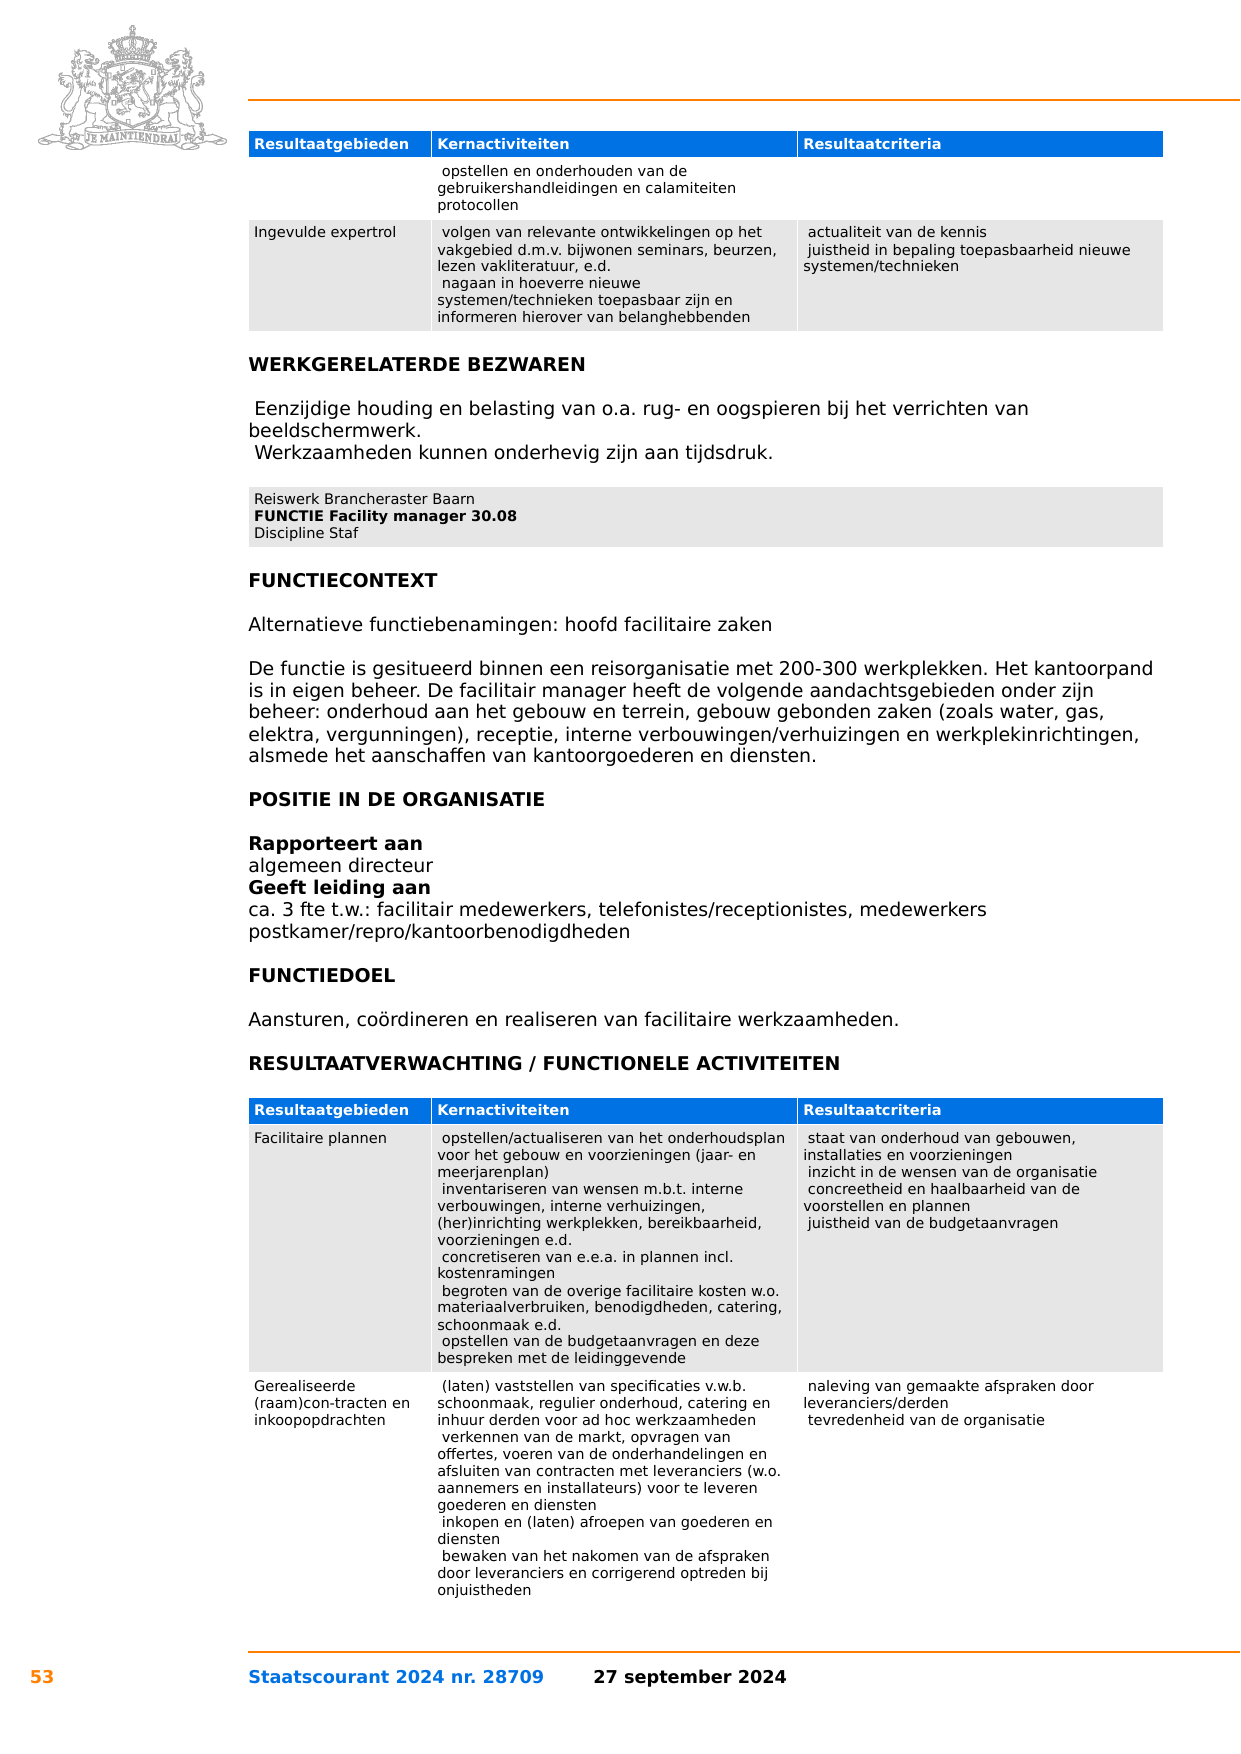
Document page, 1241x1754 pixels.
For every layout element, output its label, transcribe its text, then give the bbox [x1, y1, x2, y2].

table_header Resultaatgebieden [249, 131, 431, 157]
table_cell ­ naleving van gemaakte afspraken door leveranciers/derden ­ tevredenheid van de organisatie [798, 1373, 1163, 1603]
subtitle FUNCTIECONTEXT [248, 570, 1163, 592]
subtitle RESULTAATVERWACHTING / FUNCTIONELE ACTIVITEITEN [248, 1053, 1163, 1074]
text ­ Eenzijdige houding en belasting van o.a. rug- en oogspieren bij het verrichten van beeldschermwerk. [248, 398, 1163, 442]
text ca. 3 fte t.w.: facilitair medewerkers, telefonistes/receptionistes, medewerkers postkamer/repro/kantoorbenodigdheden [248, 899, 1163, 943]
table_cell ­ actualiteit van de kennis ­ juistheid in bepaling toepasbaarheid nieuwe systemen/technieken [798, 220, 1163, 331]
table_cell Facilitaire plannen [249, 1125, 431, 1372]
table_cell ­ (laten) vaststellen van specificaties v.w.b. schoonmaak, regulier onderhoud, catering en inhuur derden voor ad hoc werkzaamheden ­ verkennen van de markt, opvragen van offertes, voeren van de onderhandelingen en afsluiten van contracten met leveranciers (w.o. aannemers en installateurs) voor te leveren goederen en diensten ­ inkopen en (laten) afroepen van goederen en diensten ­ bewaken van het nakomen van de afspraken door leveranciers en corrigerend optreden bij onjuistheden [432, 1373, 797, 1603]
text Alternatieve functiebenamingen: hoofd facilitaire zaken [248, 614, 1163, 636]
table_header Reiswerk Brancheraster Baarn FUNCTIE Facility manager 30.08 Discipline Staf [249, 487, 1163, 547]
table_header Resultaatcriteria [798, 131, 1163, 157]
table_cell Gerealiseerde (raam)con-tracten en inkoopopdrachten [249, 1373, 431, 1603]
table_cell Ingevulde expertrol [249, 220, 431, 331]
text ­ Werkzaamheden kunnen onderhevig zijn aan tijdsdruk. [248, 442, 1163, 464]
table_cell ­ volgen van relevante ontwikkelingen op het vakgebied d.m.v. bijwonen seminars, beurzen, lezen vakliteratuur, e.d. ­ nagaan in hoeverre nieuwe systemen/technieken toepasbaar zijn en informeren hierover van belanghebbenden [432, 220, 797, 331]
picture [38, 25, 227, 150]
text Aansturen, coördineren en realiseren van facilitaire werkzaamheden. [248, 1009, 1163, 1031]
subtitle FUNCTIEDOEL [248, 965, 1163, 987]
table_cell ­ opstellen en onderhouden van de gebruikershandleidingen en calamiteiten protocollen [432, 158, 797, 219]
table_header Kernactiviteiten [432, 131, 797, 157]
text De functie is gesitueerd binnen een reisorganisatie met 200-300 werkplekken. Het kantoorpand is in eigen beheer. De facilitair manager heeft de volgende aandachtsgebieden onder zijn beheer: onderhoud aan het gebouw en terrein, gebouw gebonden zaken (zoals water, gas, elektra, vergunningen), receptie, interne verbouwingen/verhuizingen en werkplekinrichtingen, alsmede het aanschaffen van kantoorgoederen en diensten. [248, 657, 1163, 767]
table_header Resultaatcriteria [798, 1098, 1163, 1124]
text Rapporteert aan [248, 833, 1163, 855]
table_cell [798, 158, 1163, 219]
table_cell ­ staat van onderhoud van gebouwen, installaties en voorzieningen ­ inzicht in de wensen van de organisatie ­ concreetheid en haalbaarheid van de voorstellen en plannen ­ juistheid van de budgetaanvragen [798, 1125, 1163, 1372]
text algemeen directeur [248, 855, 1163, 877]
subtitle POSITIE IN DE ORGANISATIE [248, 789, 1163, 811]
table_cell [249, 158, 431, 219]
subtitle WERKGERELATERDE BEZWAREN [248, 354, 1163, 376]
table_cell ­ opstellen/actualiseren van het onderhoudsplan voor het gebouw en voorzieningen (jaar- en meerjarenplan) ­ inventariseren van wensen m.b.t. interne verbouwingen, interne verhuizingen, (her)inrichting werkplekken, bereikbaarheid, voorzieningen e.d. ­ concretiseren van e.e.a. in plannen incl. kostenramingen ­ begroten van de overige facilitaire kosten w.o. materiaalverbruiken, benodigdheden, catering, schoonmaak e.d. ­ opstellen van de budgetaanvragen en deze bespreken met de leidinggevende [432, 1125, 797, 1372]
table_header Kernactiviteiten [432, 1098, 797, 1124]
table_header Resultaatgebieden [249, 1098, 431, 1124]
text Geeft leiding aan [248, 877, 1163, 899]
